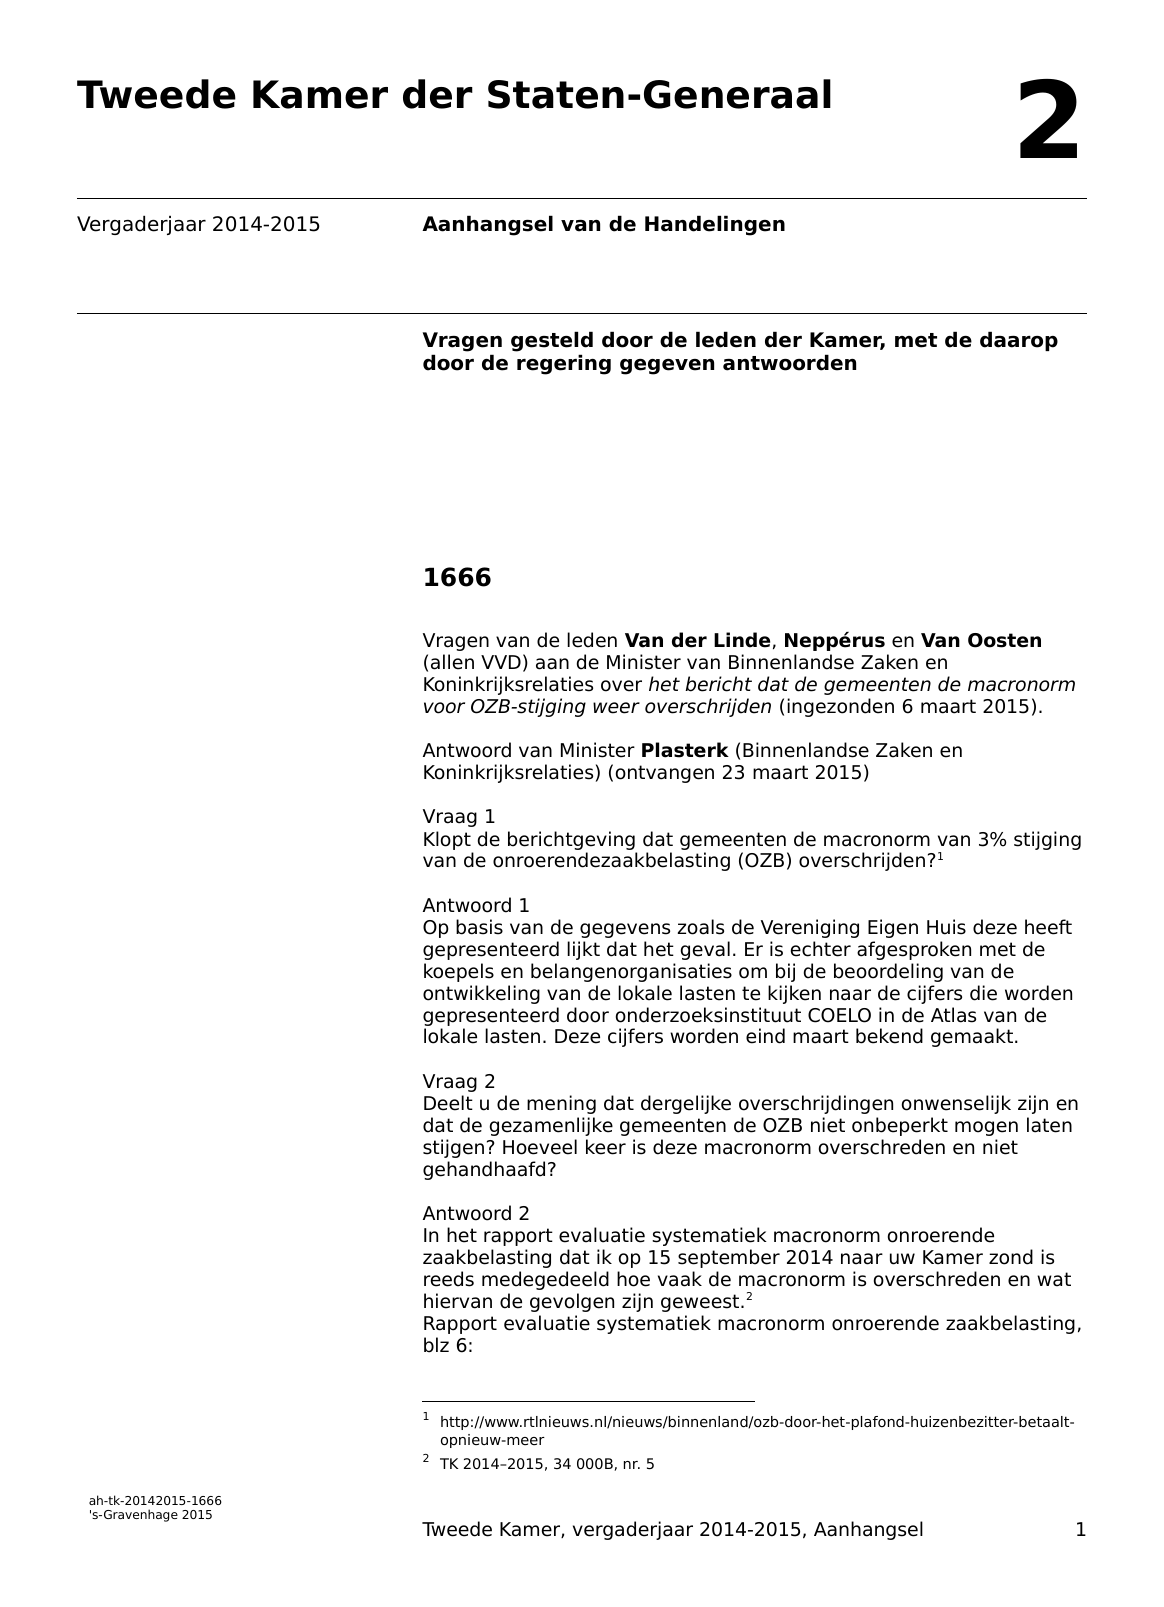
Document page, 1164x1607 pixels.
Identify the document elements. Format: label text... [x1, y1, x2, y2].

table_cell Aanhangsel van de Handelingen [422, 199, 1087, 313]
text 's-Gravenhage 2015 [88, 1508, 323, 1522]
text TK 2014–2015, 34 000B, nr. 5 [422, 1452, 1087, 1474]
text Antwoord van Minister Plasterk (Binnenlandse Zaken en Koninkrijksrelaties) (ontvangen 23 maart 2015) [422, 740, 1087, 784]
text ah-tk-20142015-1666 [88, 1494, 323, 1508]
text Vragen van de leden Van der Linde, Neppérus en Van Oosten (allen VVD) aan de Minister van Binnenlandse Zaken en Koninkrijksrelaties over het bericht dat de gemeenten de macronorm voor OZB-stijging weer overschrijden (ingezonden 6 maart 2015). [422, 630, 1087, 718]
text Op basis van de gegevens zoals de Vereniging Eigen Huis deze heeft gepresenteerd lijkt dat het geval. Er is echter afgesproken met de koepels en belangenorganisaties om bij de beoordeling van de ontwikkeling van de lokale lasten te kijken naar de cijfers die worden gepresenteerd door onderzoeksinstituut COELO in de Atlas van de lokale lasten. Deze cijfers worden eind maart bekend gemaakt. [422, 917, 1087, 1048]
text Deelt u de mening dat dergelijke overschrijdingen onwenselijk zijn en dat de gezamenlijke gemeenten de OZB niet onbeperkt mogen laten stijgen? Hoeveel keer is deze macronorm overschreden en niet gehandhaafd? [422, 1093, 1087, 1181]
text http://www.rtlnieuws.nl/nieuws/binnenland/ozb-door-het-plafond-huizenbezitter-betaalt-opnieuw-meer [422, 1410, 1087, 1449]
table_header 2 [886, 59, 1087, 198]
text In het rapport evaluatie systematiek macronorm onroerende zaakbelasting dat ik op 15 september 2014 naar uw Kamer zond is reeds medegedeeld hoe vaak de macronorm is overschreden en wat hiervan de gevolgen zijn geweest. [422, 1225, 1087, 1313]
table_cell [77, 314, 422, 375]
text Klopt de berichtgeving dat gemeenten de macronorm van 3% stijging van de onroerendezaakbelasting (OZB) overschrijden? [422, 828, 1087, 872]
table_cell Vragen gesteld door de leden der Kamer, met de daarop door de regering gegeven antwoorden [422, 314, 1087, 375]
table_header Tweede Kamer der Staten-Generaal [77, 59, 886, 198]
text Antwoord 2 [422, 1203, 1087, 1225]
table_cell Vergaderjaar 2014-2015 [77, 199, 422, 313]
text 1666 [422, 563, 1087, 592]
text Rapport evaluatie systematiek macronorm onroerende zaakbelasting, blz 6: [422, 1313, 1087, 1357]
text Vraag 1 [422, 806, 1087, 828]
text Antwoord 1 [422, 894, 1087, 917]
text Vraag 2 [422, 1071, 1087, 1093]
